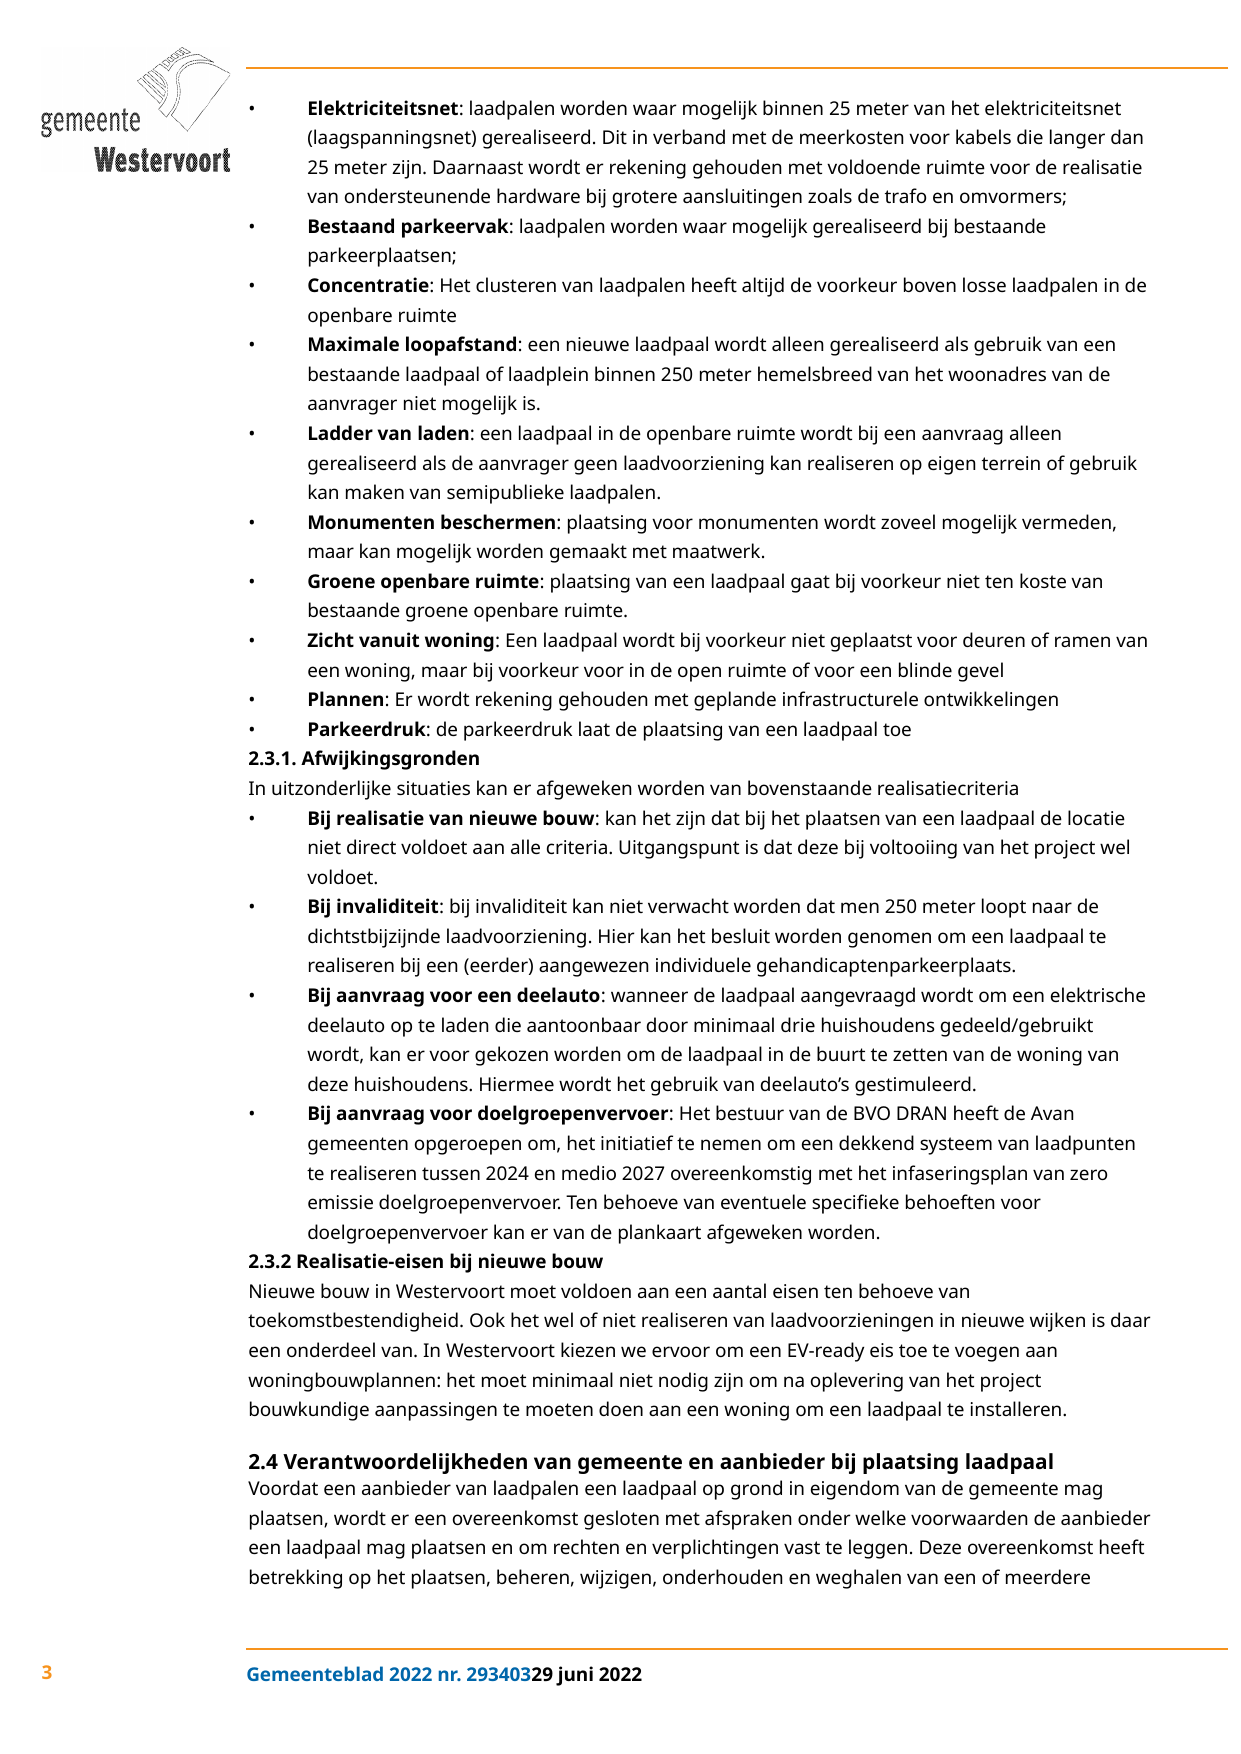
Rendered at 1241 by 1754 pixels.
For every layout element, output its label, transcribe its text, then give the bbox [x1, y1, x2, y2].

picture [41, 47, 231, 172]
list Bij realisatie van nieuwe bouw: kan het zijn dat bij het plaatsen van een laadpaal de locatie niet direct voldoet aan alle criteria. Uitgangspunt is dat deze bij voltooiing van het project wel voldoet. [248, 805, 1152, 890]
text 2.3.2 Realisatie-eisen bij nieuwe bouw [248, 1248, 1152, 1274]
list Maximale loopafstand: een nieuwe laadpaal wordt alleen gerealiseerd als gebruik van een bestaande laadpaal of laadplein binnen 250 meter hemelsbreed van het woonadres van de aanvrager niet mogelijk is. [248, 331, 1152, 416]
list Elektriciteitsnet: laadpalen worden waar mogelijk binnen 25 meter van het elektriciteitsnet (laagspanningsnet) gerealiseerd. Dit in verband met de meerkosten voor kabels die langer dan 25 meter zijn. Daarnaast wordt er rekening gehouden met voldoende ruimte voor de realisatie van ondersteunende hardware bij grotere aansluitingen zoals de trafo en omvormers; [248, 95, 1152, 209]
list Groene openbare ruimte: plaatsing van een laadpaal gaat bij voorkeur niet ten koste van bestaande groene openbare ruimte. [248, 568, 1152, 623]
list Bestaand parkeervak: laadpalen worden waar mogelijk gerealiseerd bij bestaande parkeerplaatsen; [248, 213, 1152, 268]
list Parkeerdruk: de parkeerdruk laat de plaatsing van een laadpaal toe [248, 716, 1152, 742]
list Zicht vanuit woning: Een laadpaal wordt bij voorkeur niet geplaatst voor deuren of ramen van een woning, maar bij voorkeur voor in de open ruimte of voor een blinde gevel [248, 627, 1152, 683]
list Ladder van laden: een laadpaal in de openbare ruimte wordt bij een aanvraag alleen gerealiseerd als de aanvrager geen laadvoorziening kan realiseren op eigen terrein of gebruik kan maken van semipublieke laadpalen. [248, 420, 1152, 505]
list Bij aanvraag voor een deelauto: wanneer de laadpaal aangevraagd wordt om een elektrische deelauto op te laden die aantoonbaar door minimaal drie huishoudens gedeeld/gebruikt wordt, kan er voor gekozen worden om de laadpaal in de buurt te zetten van de woning van deze huishoudens. Hiermee wordt het gebruik van deelauto’s gestimuleerd. [248, 982, 1152, 1097]
list Bij aanvraag voor doelgroepenvervoer: Het bestuur van de BVO DRAN heeft de Avan gemeenten opgeroepen om, het initiatief te nemen om een dekkend systeem van laadpunten te realiseren tussen 2024 en medio 2027 overeenkomstig met het infaseringsplan van zero emissie doelgroepenvervoer. Ten behoeve van eventuele specifieke behoeften voor doelgroepenvervoer kan er van de plankaart afgeweken worden. [248, 1101, 1152, 1245]
list Concentratie: Het clusteren van laadpalen heeft altijd de voorkeur boven losse laadpalen in de openbare ruimte [248, 272, 1152, 328]
text 2.3.1. Afwijkingsgronden [248, 746, 1152, 771]
text 2.4 Verantwoordelijkheden van gemeente en aanbieder bij plaatsing laadpaal [248, 1447, 1152, 1475]
list Plannen: Er wordt rekening gehouden met geplande infrastructurele ontwikkelingen [248, 686, 1152, 712]
text In uitzonderlijke situaties kan er afgeweken worden van bovenstaande realisatiecriteria [248, 775, 1152, 801]
list Monumenten beschermen: plaatsing voor monumenten wordt zoveel mogelijk vermeden, maar kan mogelijk worden gemaakt met maatwerk. [248, 509, 1152, 564]
text Nieuwe bouw in Westervoort moet voldoen aan een aantal eisen ten behoeve van toekomstbestendigheid. Ook het wel of niet realiseren van laadvoorzieningen in nieuwe wijken is daar een onderdeel van. In Westervoort kiezen we ervoor om een EV-ready eis toe te voegen aan woningbouwplannen: het moet minimaal niet nodig zijn om na oplevering van het project bouwkundige aanpassingen te moeten doen aan een woning om een laadpaal te installeren. [248, 1278, 1152, 1422]
text Voordat een aanbieder van laadpalen een laadpaal op grond in eigendom van de gemeente mag plaatsen, wordt er een overeenkomst gesloten met afspraken onder welke voorwaarden de aanbieder een laadpaal mag plaatsen en om rechten en verplichtingen vast te leggen. Deze overeenkomst heeft betrekking op het plaatsen, beheren, wijzigen, onderhouden en weghalen van een of meerdere [248, 1475, 1152, 1590]
list Bij invaliditeit: bij invaliditeit kan niet verwacht worden dat men 250 meter loopt naar de dichtstbijzijnde laadvoorziening. Hier kan het besluit worden genomen om een laadpaal te realiseren bij een (eerder) aangewezen individuele gehandicaptenparkeerplaats. [248, 893, 1152, 978]
